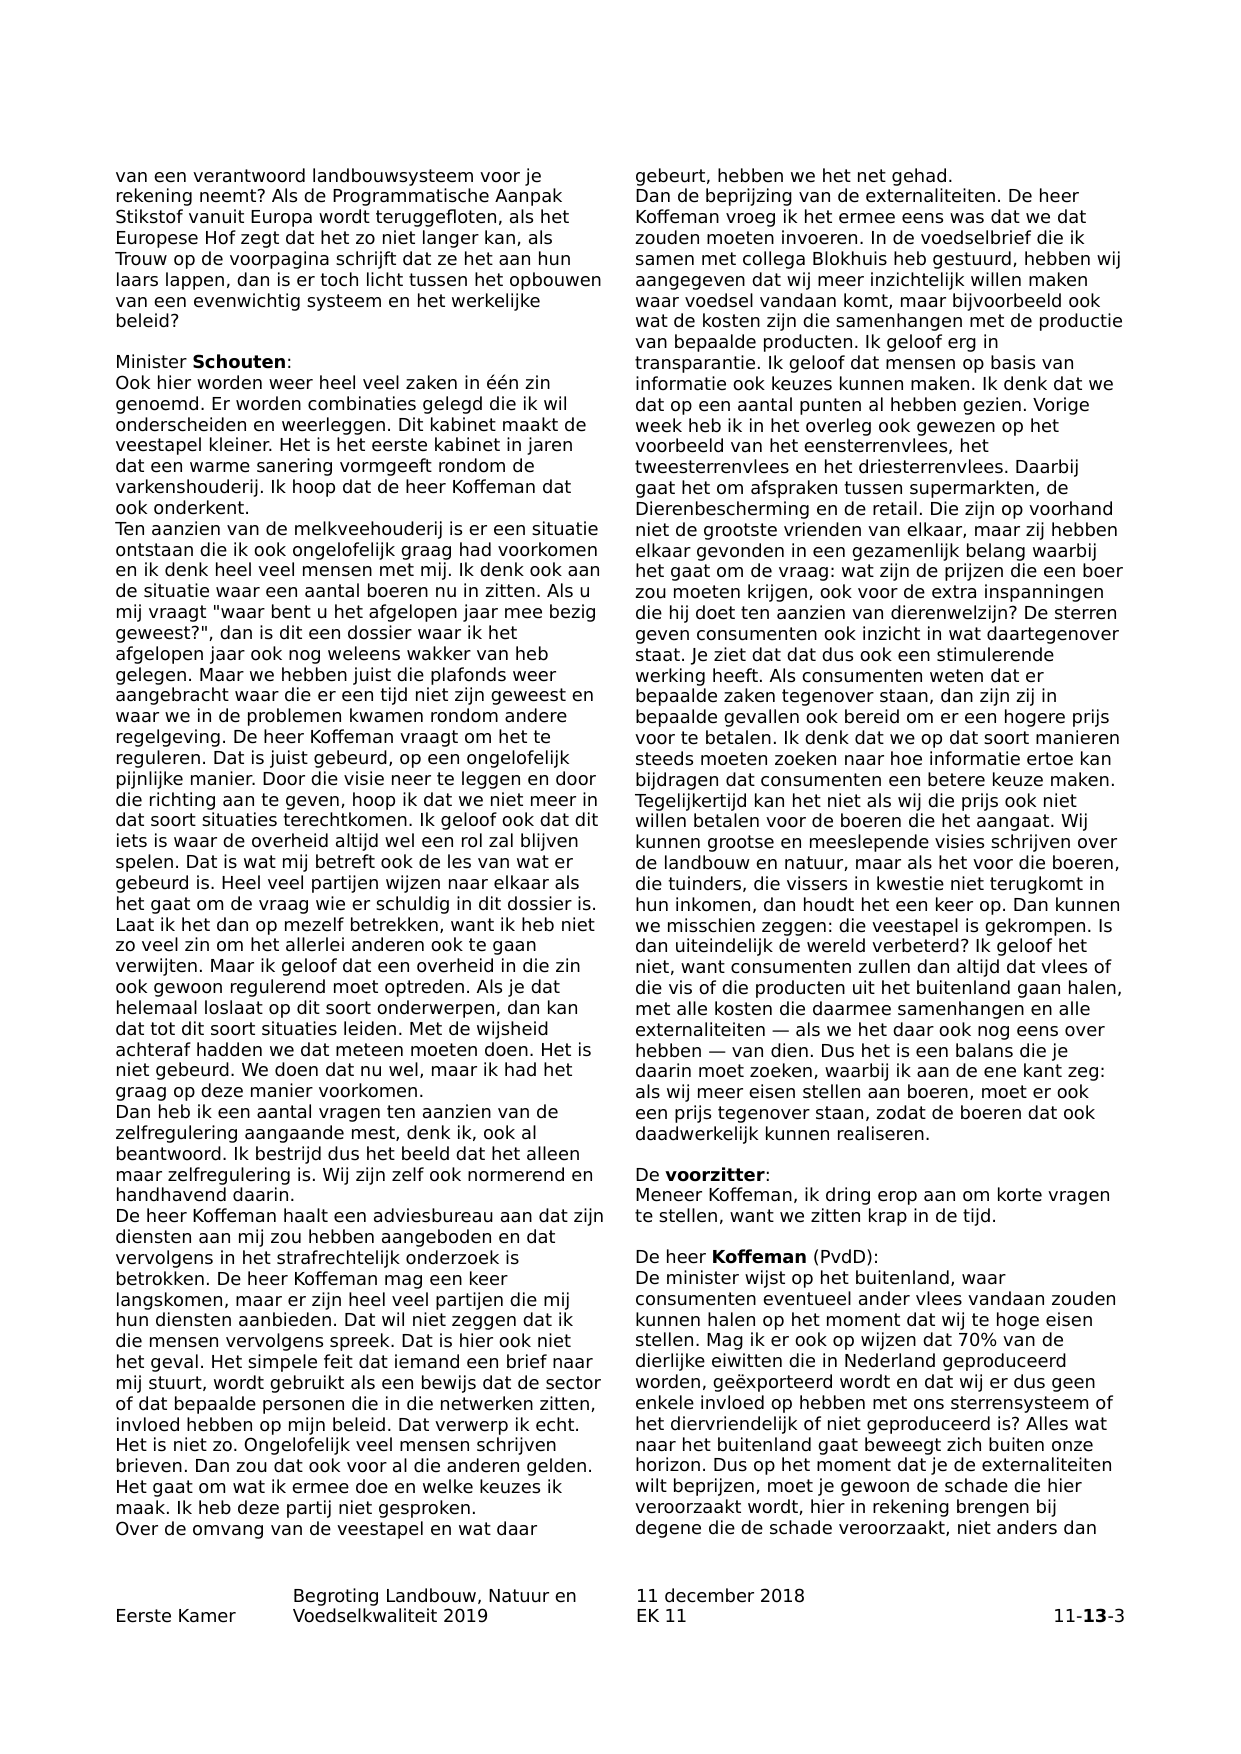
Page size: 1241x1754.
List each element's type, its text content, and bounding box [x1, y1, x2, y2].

text van een verantwoord landbouwsysteem voor je rekening neemt? Als de Programmatische Aanpak Stikstof vanuit Europa wordt teruggefloten, als het Europese Hof zegt dat het zo niet langer kan, als Trouw op de voorpagina schrijft dat ze het aan hun laars lappen, dan is er toch licht tussen het opbouwen van een evenwichtig systeem en het werkelijke beleid? [115, 165, 605, 332]
text Minister Schouten: [115, 352, 605, 373]
text Over de omvang van de veestapel en wat daar [115, 1518, 605, 1539]
text Ten aanzien van de melkveehouderij is er een situatie ontstaan die ik ook ongelofelijk graag had voorkomen en ik denk heel veel mensen met mij. Ik denk ook aan de situatie waar een aantal boeren nu in zitten. Als u mij vraagt "waar bent u het afgelopen jaar mee bezig geweest?", dan is dit een dossier waar ik het afgelopen jaar ook nog weleens wakker van heb gelegen. Maar we hebben juist die plafonds weer aangebracht waar die er een tijd niet zijn geweest en waar we in de problemen kwamen rondom andere regelgeving. De heer Koffeman vraagt om het te reguleren. Dat is juist gebeurd, op een ongelofelijk pijnlijke manier. Door die visie neer te leggen en door die richting aan te geven, hoop ik dat we niet meer in dat soort situaties terechtkomen. Ik geloof ook dat dit iets is waar de overheid altijd wel een rol zal blijven spelen. Dat is wat mij betreft ook de les van wat er gebeurd is. Heel veel partijen wijzen naar elkaar als het gaat om de vraag wie er schuldig in dit dossier is. Laat ik het dan op mezelf betrekken, want ik heb niet zo veel zin om het allerlei anderen ook te gaan verwijten. Maar ik geloof dat een overheid in die zin ook gewoon regulerend moet optreden. Als je dat helemaal loslaat op dit soort onderwerpen, dan kan dat tot dit soort situaties leiden. Met de wijsheid achteraf hadden we dat meteen moeten doen. Het is niet gebeurd. We doen dat nu wel, maar ik had het graag op deze manier voorkomen. [115, 518, 605, 1102]
text De heer Koffeman (PvdD): [635, 1247, 1125, 1268]
text Meneer Koffeman, ik dring erop aan om korte vragen te stellen, want we zitten krap in de tijd. [635, 1185, 1125, 1227]
text gebeurt, hebben we het net gehad. [635, 165, 1125, 186]
text De heer Koffeman haalt een adviesbureau aan dat zijn diensten aan mij zou hebben aangeboden en dat vervolgens in het strafrechtelijk onderzoek is betrokken. De heer Koffeman mag een keer langskomen, maar er zijn heel veel partijen die mij hun diensten aanbieden. Dat wil niet zeggen dat ik die mensen vervolgens spreek. Dat is hier ook niet het geval. Het simpele feit dat iemand een brief naar mij stuurt, wordt gebruikt als een bewijs dat de sector of dat bepaalde personen die in die netwerken zitten, invloed hebben op mijn beleid. Dat verwerp ik echt. Het is niet zo. Ongelofelijk veel mensen schrijven brieven. Dan zou dat ook voor al die anderen gelden. Het gaat om wat ik ermee doe en welke keuzes ik maak. Ik heb deze partij niet gesproken. [115, 1206, 605, 1518]
text De minister wijst op het buitenland, waar consumenten eventueel ander vlees vandaan zouden kunnen halen op het moment dat wij te hoge eisen stellen. Mag ik er ook op wijzen dat 70% van de dierlijke eiwitten die in Nederland geproduceerd worden, geëxporteerd wordt en dat wij er dus geen enkele invloed op hebben met ons sterrensysteem of het diervriendelijk of niet geproduceerd is? Alles wat naar het buitenland gaat beweegt zich buiten onze horizon. Dus op het moment dat je de externaliteiten wilt beprijzen, moet je gewoon de schade die hier veroorzaakt wordt, hier in rekening brengen bij degene die de schade veroorzaakt, niet anders dan [635, 1268, 1125, 1538]
text Dan heb ik een aantal vragen ten aanzien van de zelfregulering aangaande mest, denk ik, ook al beantwoord. Ik bestrijd dus het beeld dat het alleen maar zelfregulering is. Wij zijn zelf ook normerend en handhavend daarin. [115, 1102, 605, 1206]
text Ook hier worden weer heel veel zaken in één zin genoemd. Er worden combinaties gelegd die ik wil onderscheiden en weerleggen. Dit kabinet maakt de veestapel kleiner. Het is het eerste kabinet in jaren dat een warme sanering vormgeeft rondom de varkenshouderij. Ik hoop dat de heer Koffeman dat ook onderkent. [115, 373, 605, 518]
text Tegelijkertijd kan het niet als wij die prijs ook niet willen betalen voor de boeren die het aangaat. Wij kunnen grootse en meeslepende visies schrijven over de landbouw en natuur, maar als het voor die boeren, die tuinders, die vissers in kwestie niet terugkomt in hun inkomen, dan houdt het een keer op. Dan kunnen we misschien zeggen: die veestapel is gekrompen. Is dan uiteindelijk de wereld verbeterd? Ik geloof het niet, want consumenten zullen dan altijd dat vlees of die vis of die producten uit het buitenland gaan halen, met alle kosten die daarmee samenhangen en alle externaliteiten — als we het daar ook nog eens over hebben — van dien. Dus het is een balans die je daarin moet zoeken, waarbij ik aan de ene kant zeg: als wij meer eisen stellen aan boeren, moet er ook een prijs tegenover staan, zodat de boeren dat ook daadwerkelijk kunnen realiseren. [635, 790, 1125, 1144]
text Dan de beprijzing van de externaliteiten. De heer Koffeman vroeg ik het ermee eens was dat we dat zouden moeten invoeren. In de voedselbrief die ik samen met collega Blokhuis heb gestuurd, hebben wij aangegeven dat wij meer inzichtelijk willen maken waar voedsel vandaan komt, maar bijvoorbeeld ook wat de kosten zijn die samenhangen met de productie van bepaalde producten. Ik geloof erg in transparantie. Ik geloof dat mensen op basis van informatie ook keuzes kunnen maken. Ik denk dat we dat op een aantal punten al hebben gezien. Vorige week heb ik in het overleg ook gewezen op het voorbeeld van het eensterrenvlees, het tweesterrenvlees en het driesterrenvlees. Daarbij gaat het om afspraken tussen supermarkten, de Dierenbescherming en de retail. Die zijn op voorhand niet de grootste vrienden van elkaar, maar zij hebben elkaar gevonden in een gezamenlijk belang waarbij het gaat om de vraag: wat zijn de prijzen die een boer zou moeten krijgen, ook voor de extra inspanningen die hij doet ten aanzien van dierenwelzijn? De sterren geven consumenten ook inzicht in wat daartegenover staat. Je ziet dat dat dus ook een stimulerende werking heeft. Als consumenten weten dat er bepaalde zaken tegenover staan, dan zijn zij in bepaalde gevallen ook bereid om er een hogere prijs voor te betalen. Ik denk dat we op dat soort manieren steeds moeten zoeken naar hoe informatie ertoe kan bijdragen dat consumenten een betere keuze maken. [635, 186, 1125, 790]
text De voorzitter: [635, 1164, 1125, 1185]
